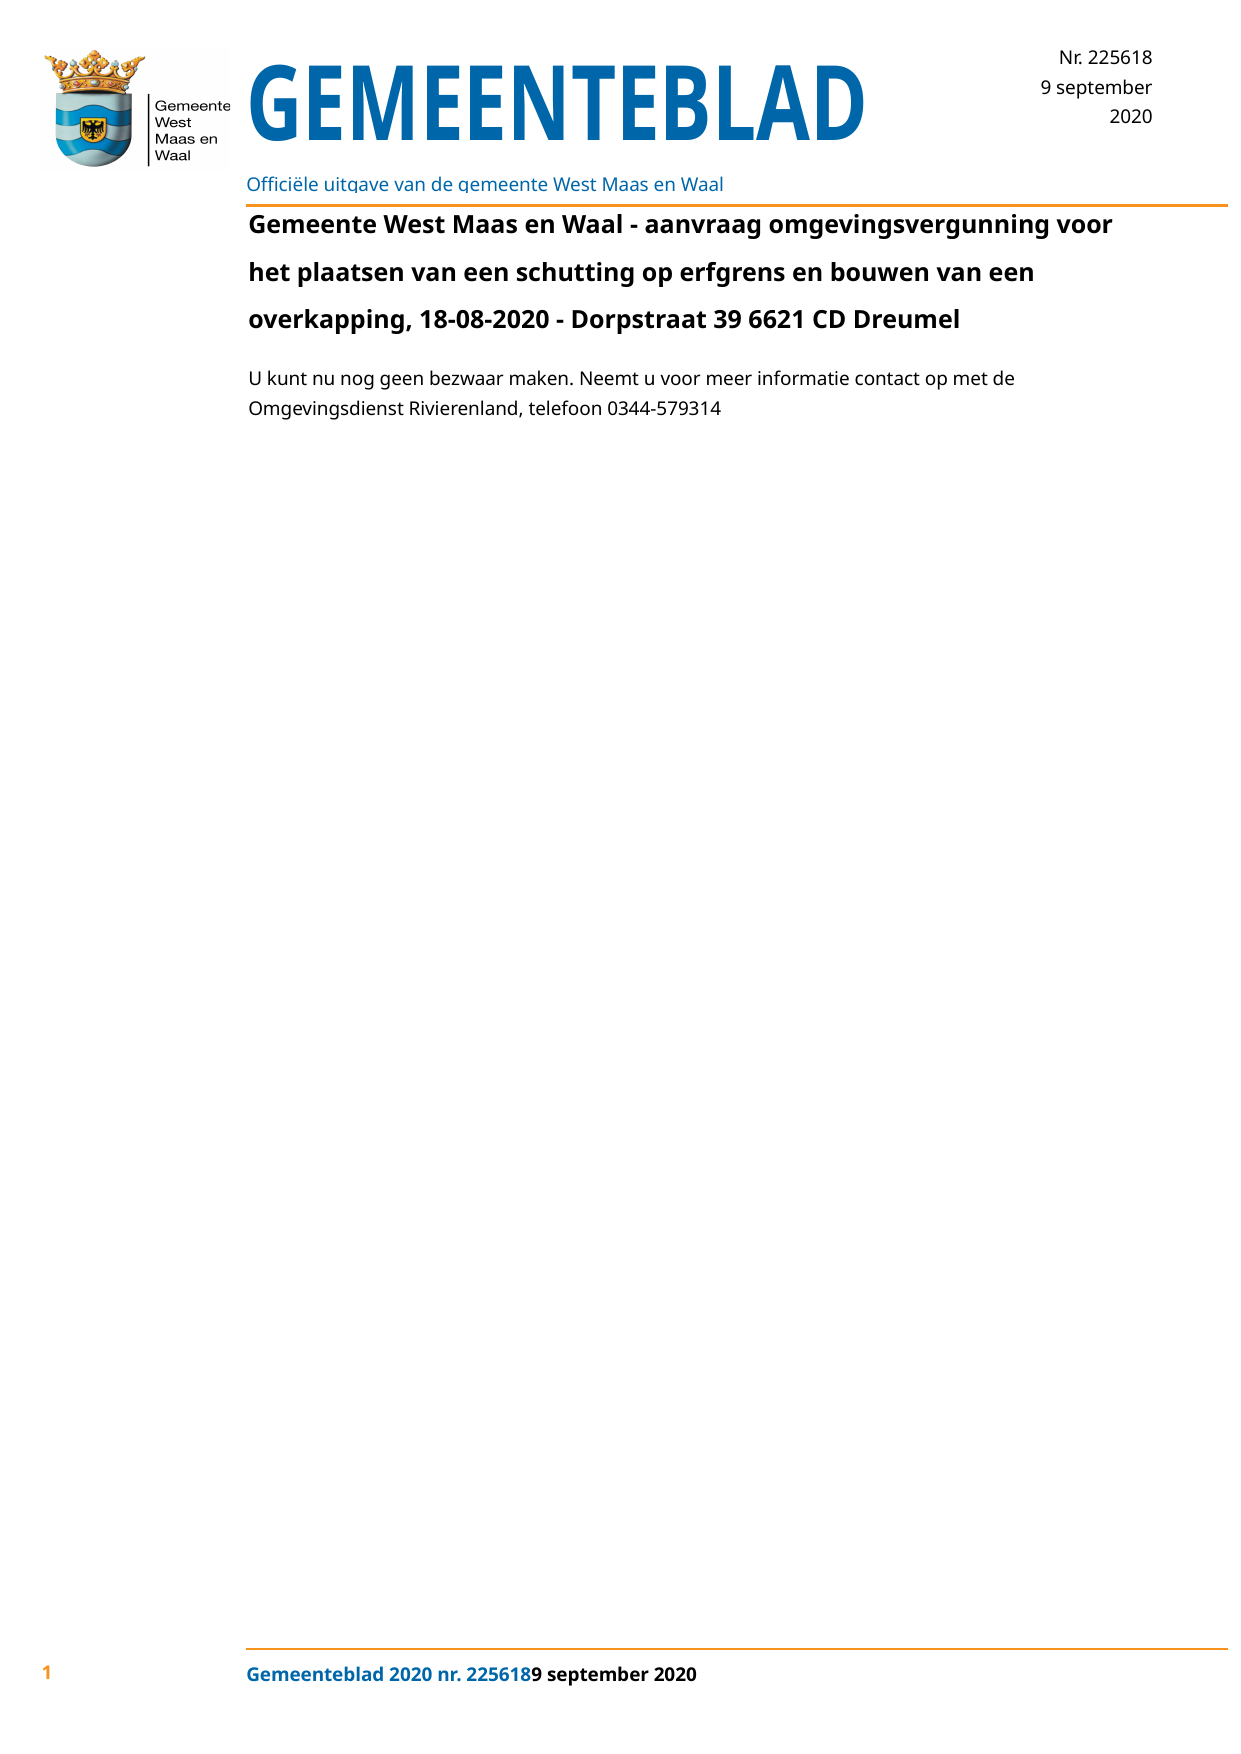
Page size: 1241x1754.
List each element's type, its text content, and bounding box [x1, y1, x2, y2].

text Gemeente West Maas en Waal - aanvraag omgevingsvergunning voor het plaatsen van een schutting op erfgrens en bouwen van een overkapping, 18-08-2020 - Dorpstraat 39 6621 CD Dreumel [248, 207, 1152, 336]
picture [41, 47, 231, 172]
text U kunt nu nog geen bezwaar maken. Neemt u voor meer informatie contact op met de Omgevingsdienst Rivierenland, telefoon 0344-579314 [248, 366, 1152, 421]
